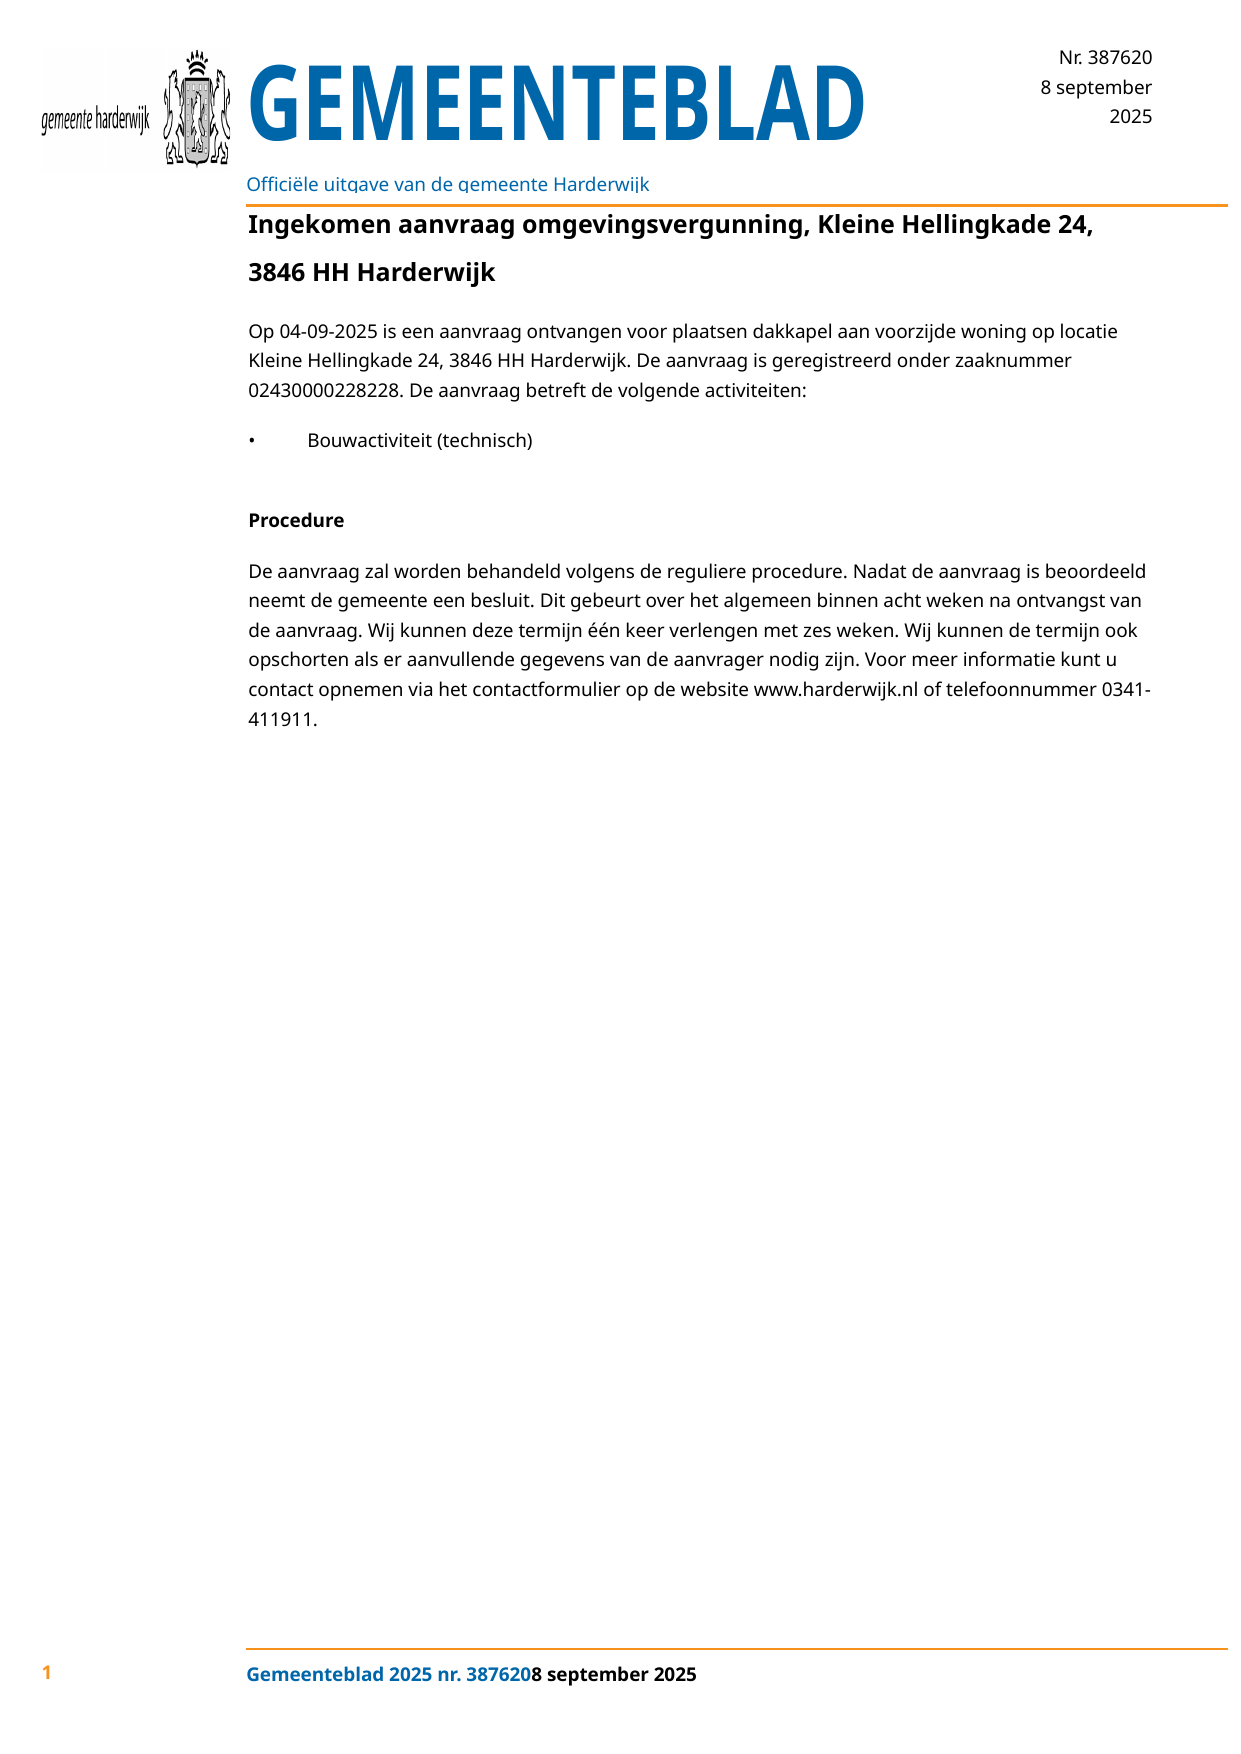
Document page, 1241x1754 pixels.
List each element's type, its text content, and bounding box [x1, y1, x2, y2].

text Op 04-09-2025 is een aanvraag ontvangen voor plaatsen dakkapel aan voorzijde woning op locatie Kleine Hellingkade 24, 3846 HH Harderwijk. De aanvraag is geregistreerd onder zaaknummer 02430000228228. De aanvraag betreft de volgende activiteiten: [248, 318, 1152, 403]
text Ingekomen aanvraag omgevingsvergunning, Kleine Hellingkade 24, 3846 HH Harderwijk [248, 207, 1152, 288]
list Bouwactiviteit (technisch) [248, 427, 1152, 453]
picture [41, 47, 231, 172]
text Procedure [248, 507, 1152, 533]
text De aanvraag zal worden behandeld volgens de reguliere procedure. Nadat de aanvraag is beoordeeld neemt de gemeente een besluit. Dit gebeurt over het algemeen binnen acht weken na ontvangst van de aanvraag. Wij kunnen deze termijn één keer verlengen met zes weken. Wij kunnen de termijn ook opschorten als er aanvullende gegevens van de aanvrager nodig zijn. Voor meer informatie kunt u contact opnemen via het contactformulier op de website www.harderwijk.nl of telefoonnummer 0341-411911. [248, 558, 1152, 732]
